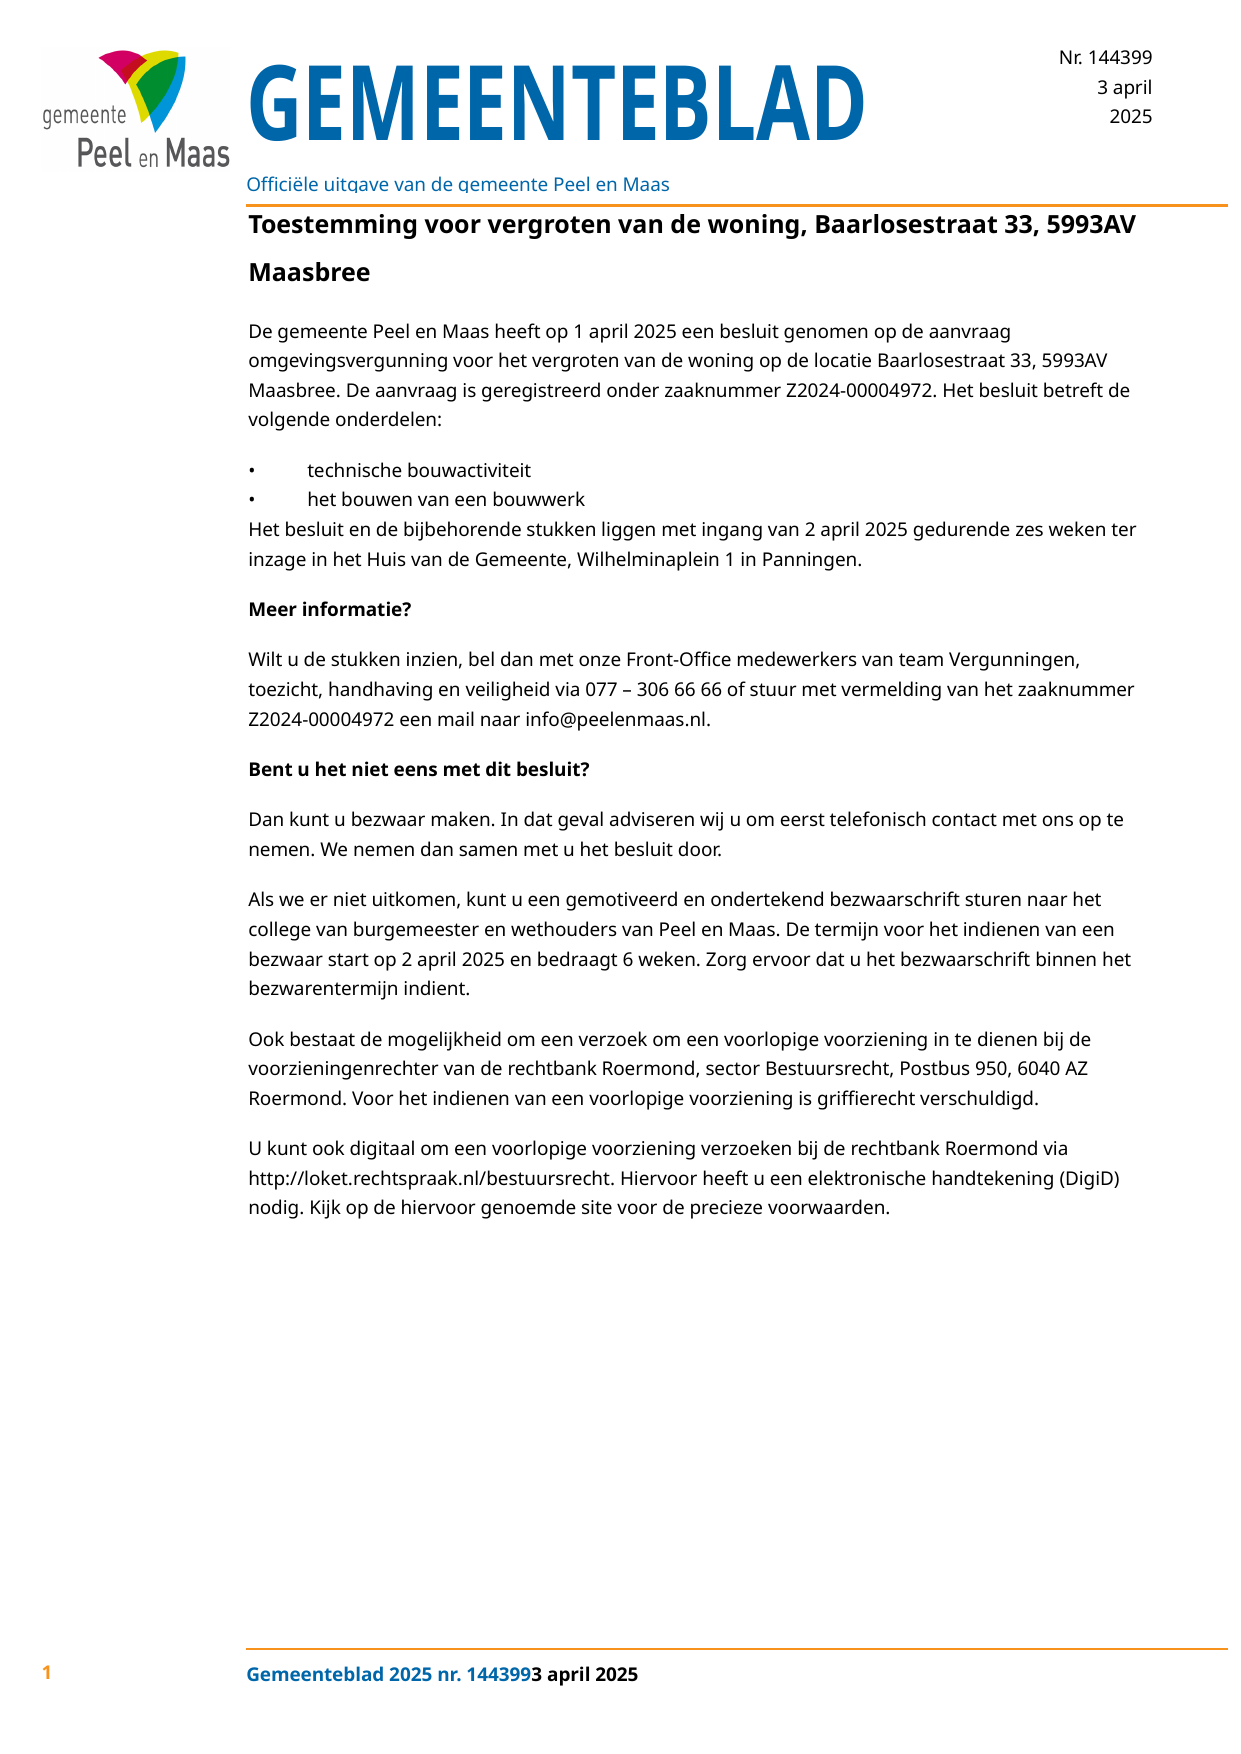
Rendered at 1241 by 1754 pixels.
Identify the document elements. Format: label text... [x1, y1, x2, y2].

picture [41, 47, 231, 172]
text De gemeente Peel en Maas heeft op 1 april 2025 een besluit genomen op de aanvraag omgevingsvergunning voor het vergroten van de woning op de locatie Baarlosestraat 33, 5993AV Maasbree. De aanvraag is geregistreerd onder zaaknummer Z2024-00004972. Het besluit betreft de volgende onderdelen: [248, 318, 1152, 432]
list het bouwen van een bouwwerk [248, 487, 1152, 512]
text U kunt ook digitaal om een voorlopige voorziening verzoeken bij de rechtbank Roermond via http://loket.rechtspraak.nl/bestuursrecht. Hiervoor heeft u een elektronische handtekening (DigiD) nodig. Kijk op de hiervoor genoemde site voor de precieze voorwaarden. [248, 1135, 1152, 1220]
text Toestemming voor vergroten van de woning, Baarlosestraat 33, 5993AV Maasbree [248, 207, 1152, 288]
text Als we er niet uitkomen, kunt u een gemotiveerd en ondertekend bezwaarschrift sturen naar het college van burgemeester en wethouders van Peel en Maas. De termijn voor het indienen van een bezwaar start op 2 april 2025 en bedraagt 6 weken. Zorg ervoor dat u het bezwaarschrift binnen het bezwarentermijn indient. [248, 887, 1152, 1001]
text Meer informatie? [248, 596, 1152, 622]
text Het besluit en de bijbehorende stukken liggen met ingang van 2 april 2025 gedurende zes weken ter inzage in het Huis van de Gemeente, Wilhelminaplein 1 in Panningen. [248, 516, 1152, 572]
list technische bouwactiviteit [248, 457, 1152, 483]
text Dan kunt u bezwaar maken. In dat geval adviseren wij u om eerst telefonisch contact met ons op te nemen. We nemen dan samen met u het besluit door. [248, 807, 1152, 862]
text Wilt u de stukken inzien, bel dan met onze Front-Office medewerkers van team Vergunningen, toezicht, handhaving en veiligheid via 077 – 306 66 66 of stuur met vermelding van het zaaknummer Z2024-00004972 een mail naar info@peelenmaas.nl. [248, 647, 1152, 732]
text Ook bestaat de mogelijkheid om een verzoek om een voorlopige voorziening in te dienen bij de voorzieningenrechter van de rechtbank Roermond, sector Bestuursrecht, Postbus 950, 6040 AZ Roermond. Voor het indienen van een voorlopige voorziening is griffierecht verschuldigd. [248, 1026, 1152, 1111]
text Bent u het niet eens met dit besluit? [248, 756, 1152, 782]
